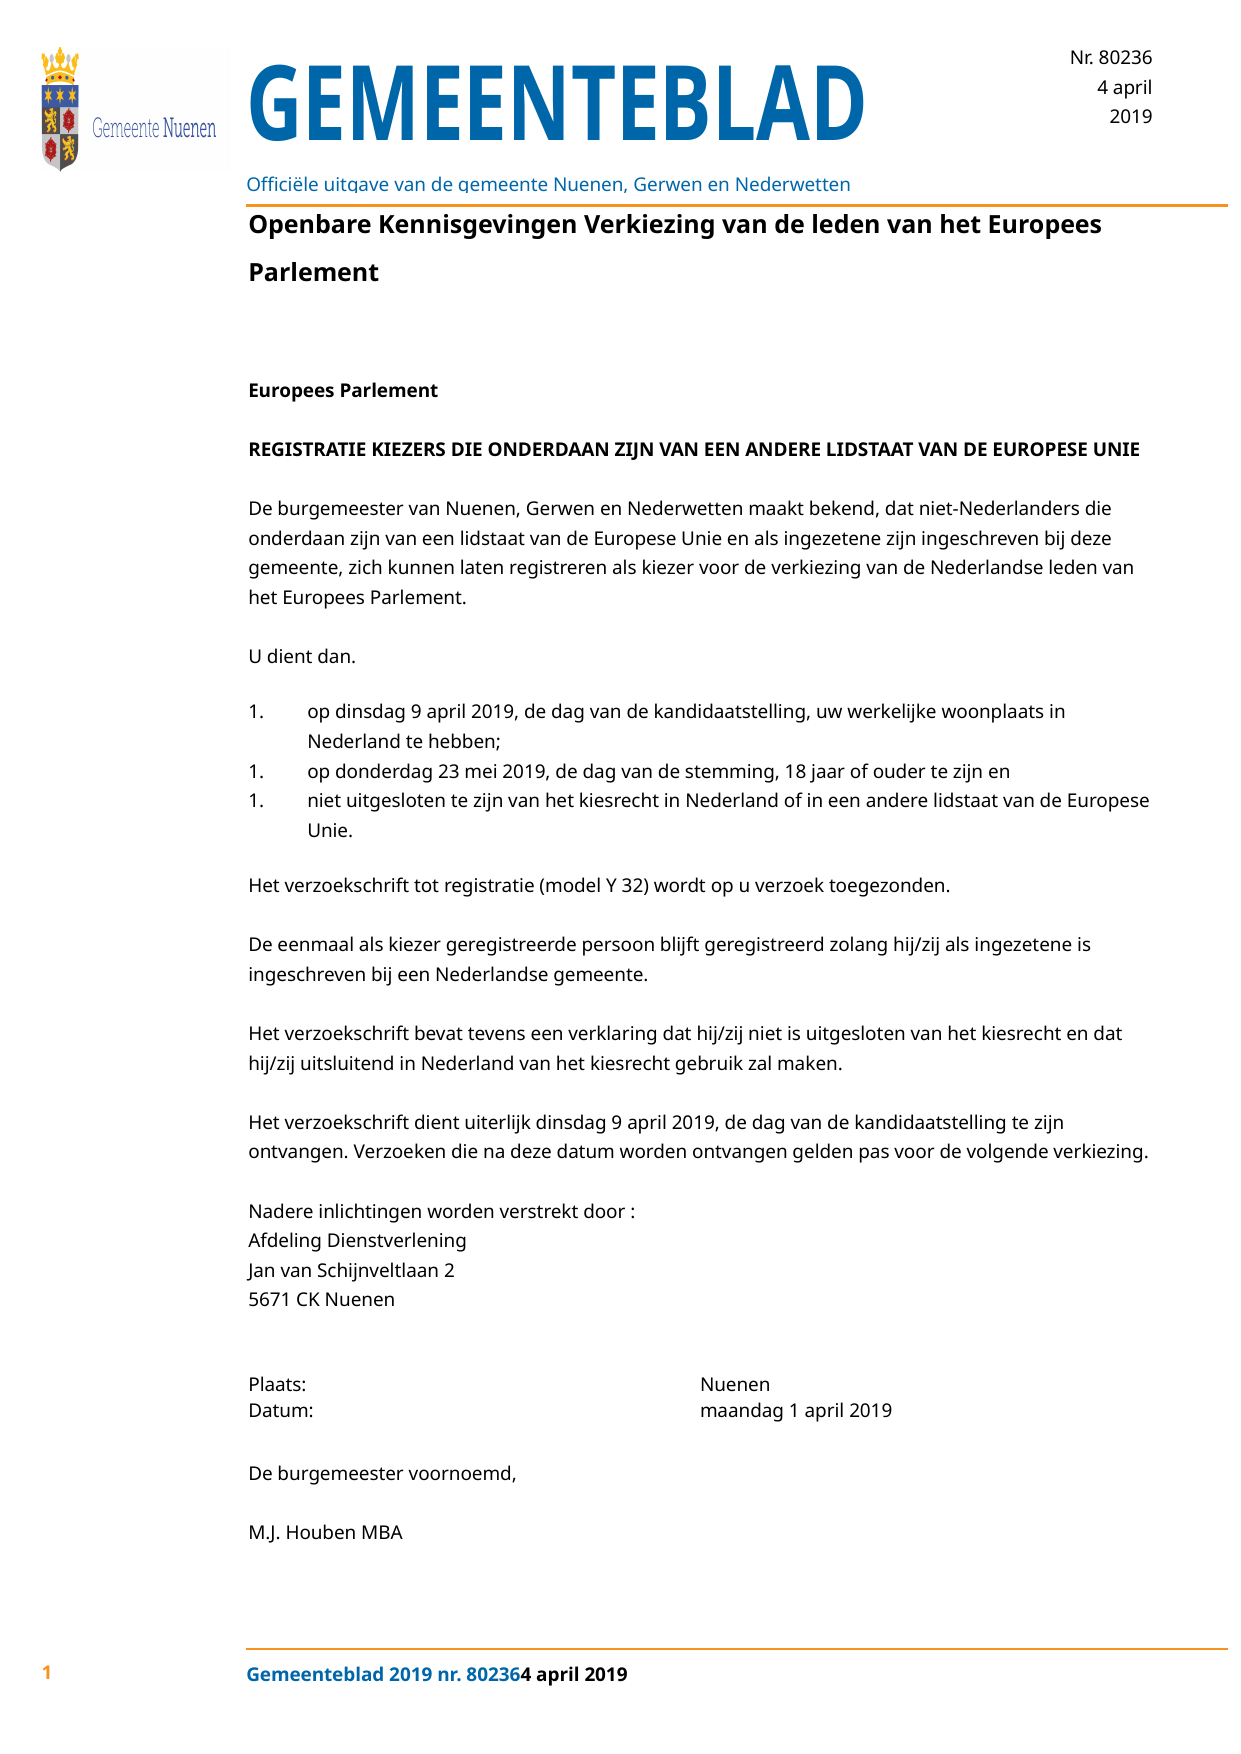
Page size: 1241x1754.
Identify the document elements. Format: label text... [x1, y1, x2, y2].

text REGISTRATIE KIEZERS DIE ONDERDAAN ZIJN VAN EEN ANDERE LIDSTAAT VAN DE EUROPESE UNIE [248, 436, 1152, 462]
text De burgemeester van Nuenen, Gerwen en Nederwetten maakt bekend, dat niet-Nederlanders die onderdaan zijn van een lidstaat van de Europese Unie en als ingezetene zijn ingeschreven bij deze gemeente, zich kunnen laten registreren als kiezer voor de verkiezing van de Nederlandse leden van het Europees Parlement. [248, 495, 1152, 610]
text De eenmaal als kiezer geregistreerde persoon blijft geregistreerd zolang hij/zij als ingezetene is ingeschreven bij een Nederlandse gemeente. [248, 932, 1152, 987]
text De burgemeester voornoemd, [248, 1460, 1152, 1486]
text Het verzoekschrift dient uiterlijk dinsdag 9 april 2019, de dag van de kandidaatstelling te zijn ontvangen. Verzoeken die na deze datum worden ontvangen gelden pas voor de volgende verkiezing. [248, 1109, 1152, 1164]
text M.J. Houben MBA [248, 1519, 1152, 1545]
table_header Plaats: [248, 1372, 700, 1397]
table_header op dinsdag 9 april 2019, de dag van de kandidaatstelling, uw werkelijke woonplaats in Nederland te hebben; op donderdag 23 mei 2019, de dag van de stemming, 18 jaar of ouder te zijn en niet uitgesloten te zijn van het kiesrecht in Nederland of in een andere lidstaat van de Europese Unie. [248, 699, 1152, 843]
text Het verzoekschrift tot registratie (model Y 32) wordt op u verzoek toegezonden. [248, 872, 1152, 898]
table_cell Datum: [248, 1398, 700, 1423]
table_header Nuenen [700, 1372, 1152, 1397]
text 5671 CK Nuenen [248, 1287, 1152, 1312]
picture [41, 47, 231, 172]
text U dient dan. [248, 643, 1152, 669]
text Nadere inlichtingen worden verstrekt door : [248, 1198, 1152, 1224]
text Afdeling Dienstverlening [248, 1227, 1152, 1253]
text Jan van Schijnveltlaan 2 [248, 1257, 1152, 1283]
text Het verzoekschrift bevat tevens een verklaring dat hij/zij niet is uitgesloten van het kiesrecht en dat hij/zij uitsluitend in Nederland van het kiesrecht gebruik zal maken. [248, 1020, 1152, 1076]
table_cell maandag 1 april 2019 [700, 1398, 1152, 1423]
text Europees Parlement [248, 377, 1152, 403]
text Openbare Kennisgevingen Verkiezing van de leden van het Europees Parlement [248, 207, 1152, 288]
